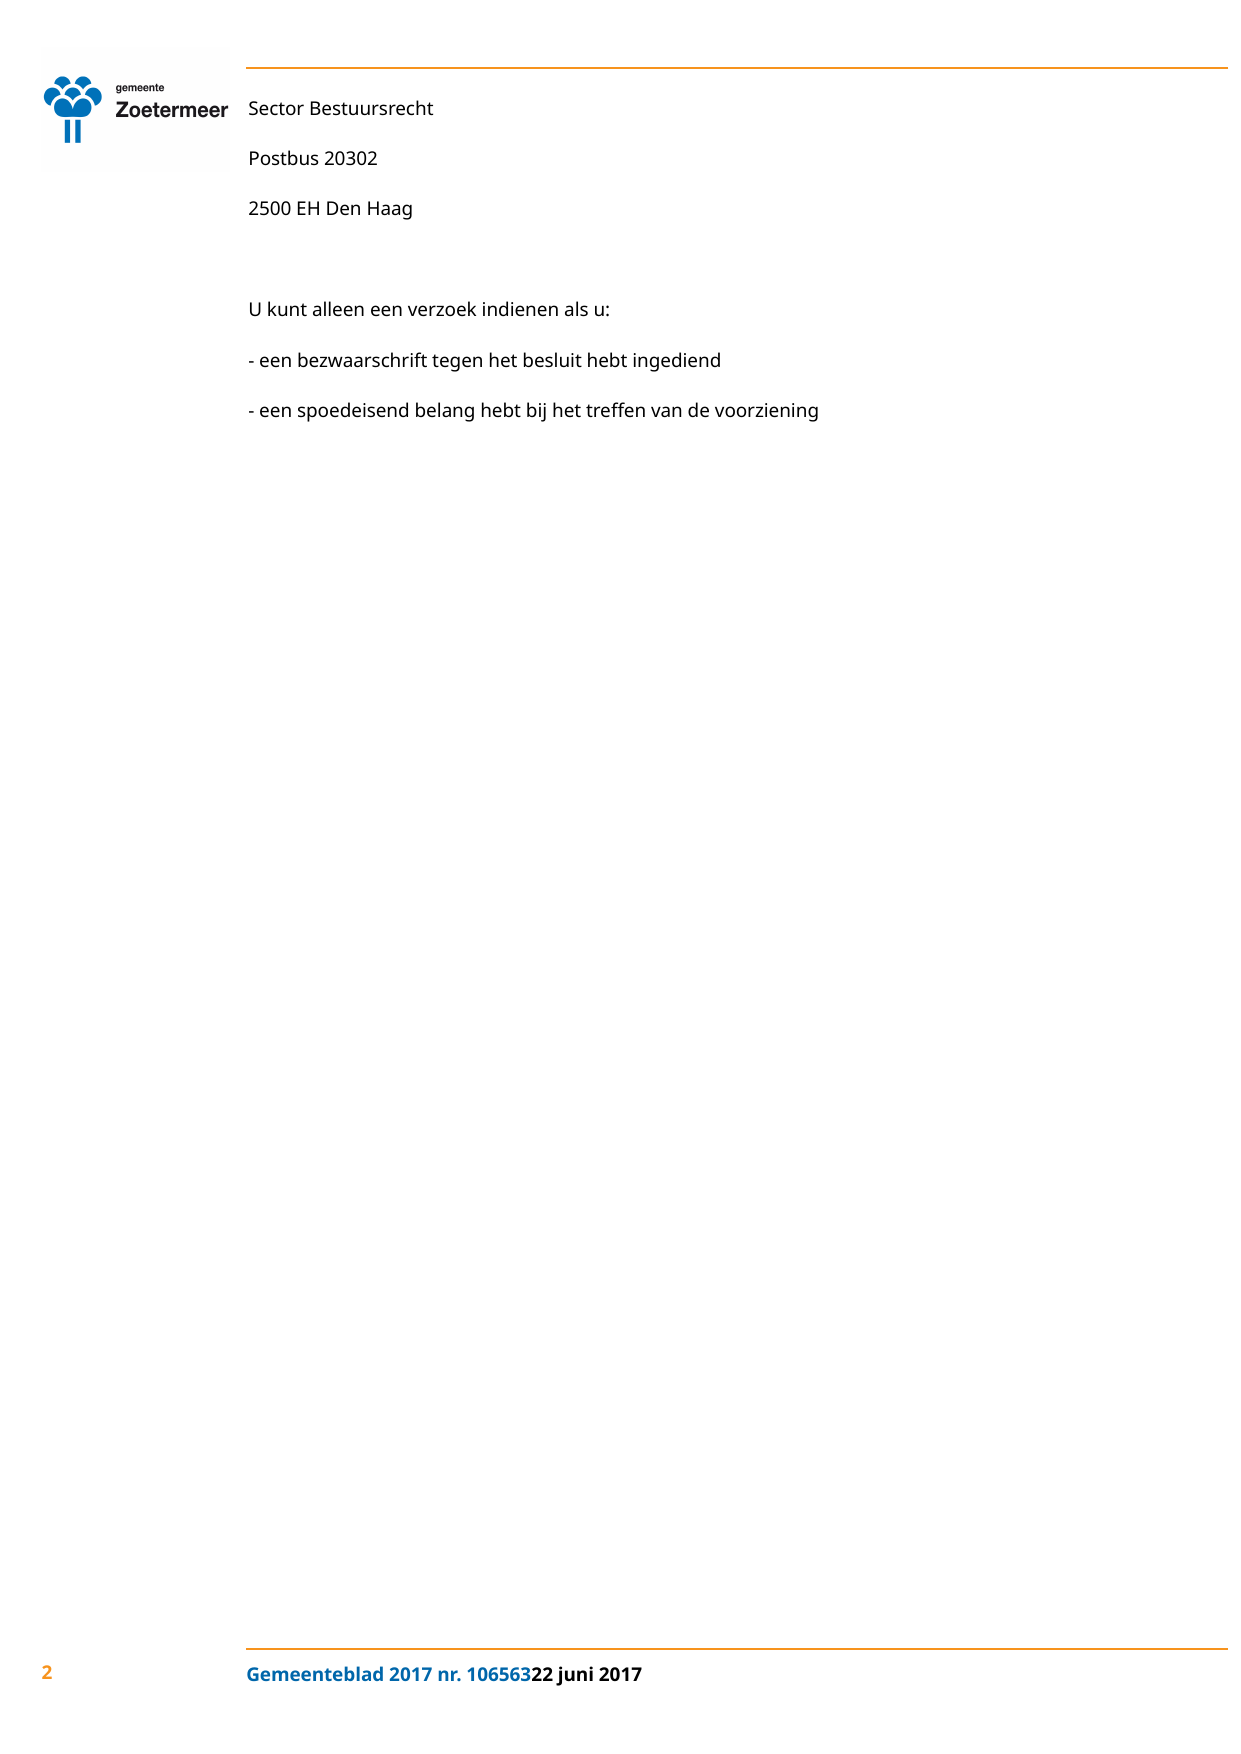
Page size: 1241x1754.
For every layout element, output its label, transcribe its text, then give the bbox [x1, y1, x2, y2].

text - een spoedeisend belang hebt bij het treffen van de voorziening [248, 397, 1152, 423]
text Sector Bestuursrecht [248, 95, 1152, 121]
text Postbus 20302 [248, 145, 1152, 171]
text 2500 EH Den Haag [248, 196, 1152, 221]
text - een bezwaarschrift tegen het besluit hebt ingediend [248, 347, 1152, 373]
picture [41, 47, 231, 172]
text U kunt alleen een verzoek indienen als u: [248, 296, 1152, 322]
